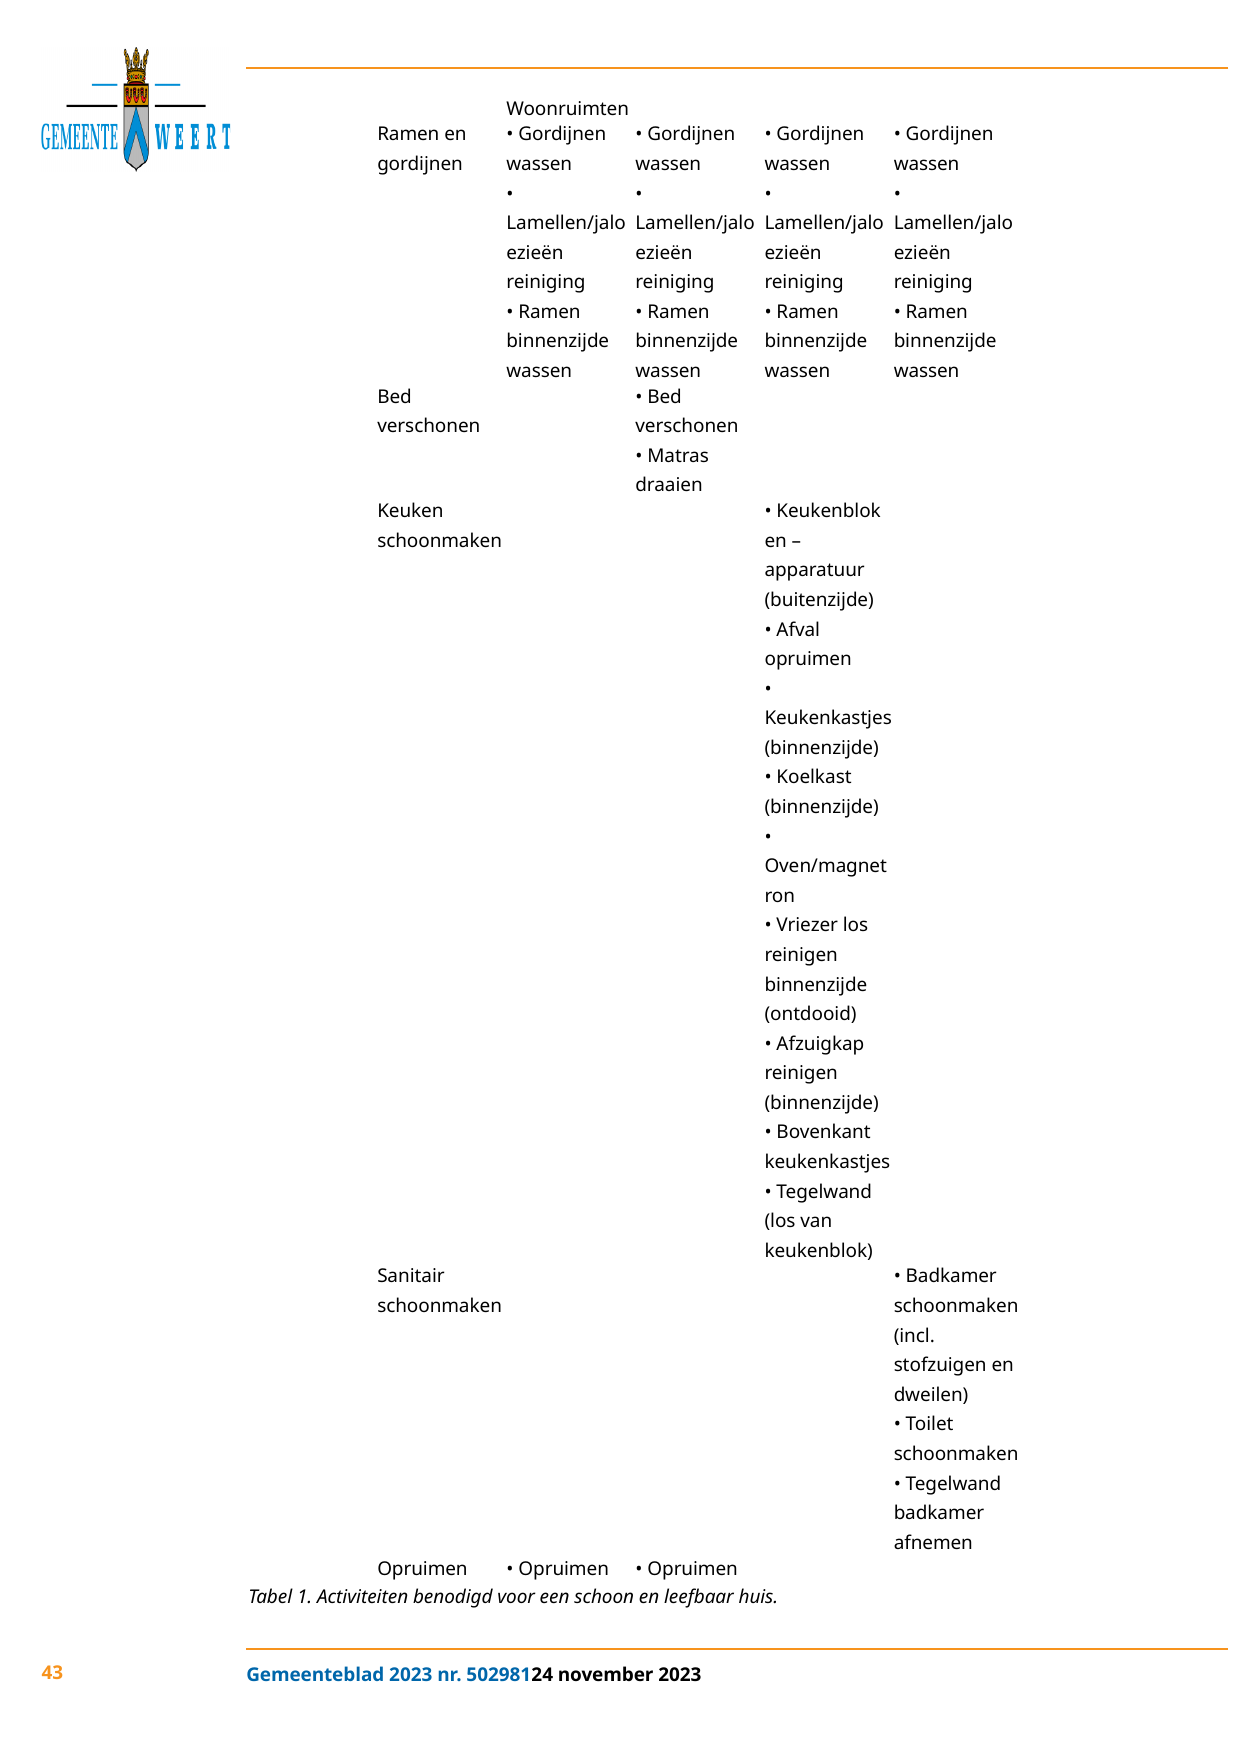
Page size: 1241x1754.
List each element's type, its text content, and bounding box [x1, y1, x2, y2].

table_cell [248, 121, 377, 1580]
table_cell [1023, 121, 1152, 383]
table_cell Keuken schoonmaken [377, 498, 506, 1263]
table_cell • Gordijnen wassen • Lamellen/jaloezieën reiniging • Ramen binnenzijde wassen [764, 121, 893, 383]
table_cell Sanitair schoonmaken [377, 1263, 506, 1555]
table_cell Ramen en gordijnen [377, 121, 506, 383]
table_header [248, 95, 506, 121]
table_cell [764, 1263, 893, 1555]
table_cell [894, 1555, 1022, 1580]
table_cell Bed verschonen [377, 383, 506, 497]
table_cell • Gordijnen wassen • Lamellen/jaloezieën reiniging • Ramen binnenzijde wassen [506, 121, 635, 383]
table_cell [506, 498, 635, 1263]
table_cell • Gordijnen wassen • Lamellen/jaloezieën reiniging • Ramen binnenzijde wassen [635, 121, 764, 383]
table_cell • Opruimen [635, 1555, 764, 1580]
table_cell [894, 498, 1022, 1263]
table_cell [1023, 383, 1152, 497]
table_cell • Gordijnen wassen • Lamellen/jaloezieën reiniging • Ramen binnenzijde wassen [894, 121, 1022, 383]
table_cell [1023, 1263, 1152, 1555]
table_cell • Keukenblok en –apparatuur (buitenzijde) • Afval opruimen • Keukenkastjes (binnenzijde) • Koelkast (binnenzijde) • Oven/magnetron • Vriezer los reinigen binnenzijde (ontdooid) • Afzuigkap reinigen (binnenzijde) • Bovenkant keukenkastjes • Tegelwand (los van keukenblok) [764, 498, 893, 1263]
table_cell [635, 1263, 764, 1555]
table_cell • Bed verschonen • Matras draaien [635, 383, 764, 497]
table_header Woonruimten [506, 95, 1152, 121]
picture [41, 47, 231, 172]
table_cell • Badkamer schoonmaken (incl. stofzuigen en dweilen) • Toilet schoonmaken • Tegelwand badkamer afnemen [894, 1263, 1022, 1555]
table_cell [764, 1555, 893, 1580]
table_cell [635, 498, 764, 1263]
table_cell [506, 1263, 635, 1555]
table_cell [1023, 498, 1152, 1263]
table_cell • Opruimen [506, 1555, 635, 1580]
table_cell Opruimen [377, 1555, 506, 1580]
table_cell [1023, 1555, 1152, 1580]
table_cell [764, 383, 893, 497]
text Tabel 1. Activiteiten benodigd voor een schoon en leefbaar huis. [248, 1584, 1152, 1609]
table_cell [894, 383, 1022, 497]
table_cell [506, 383, 635, 497]
